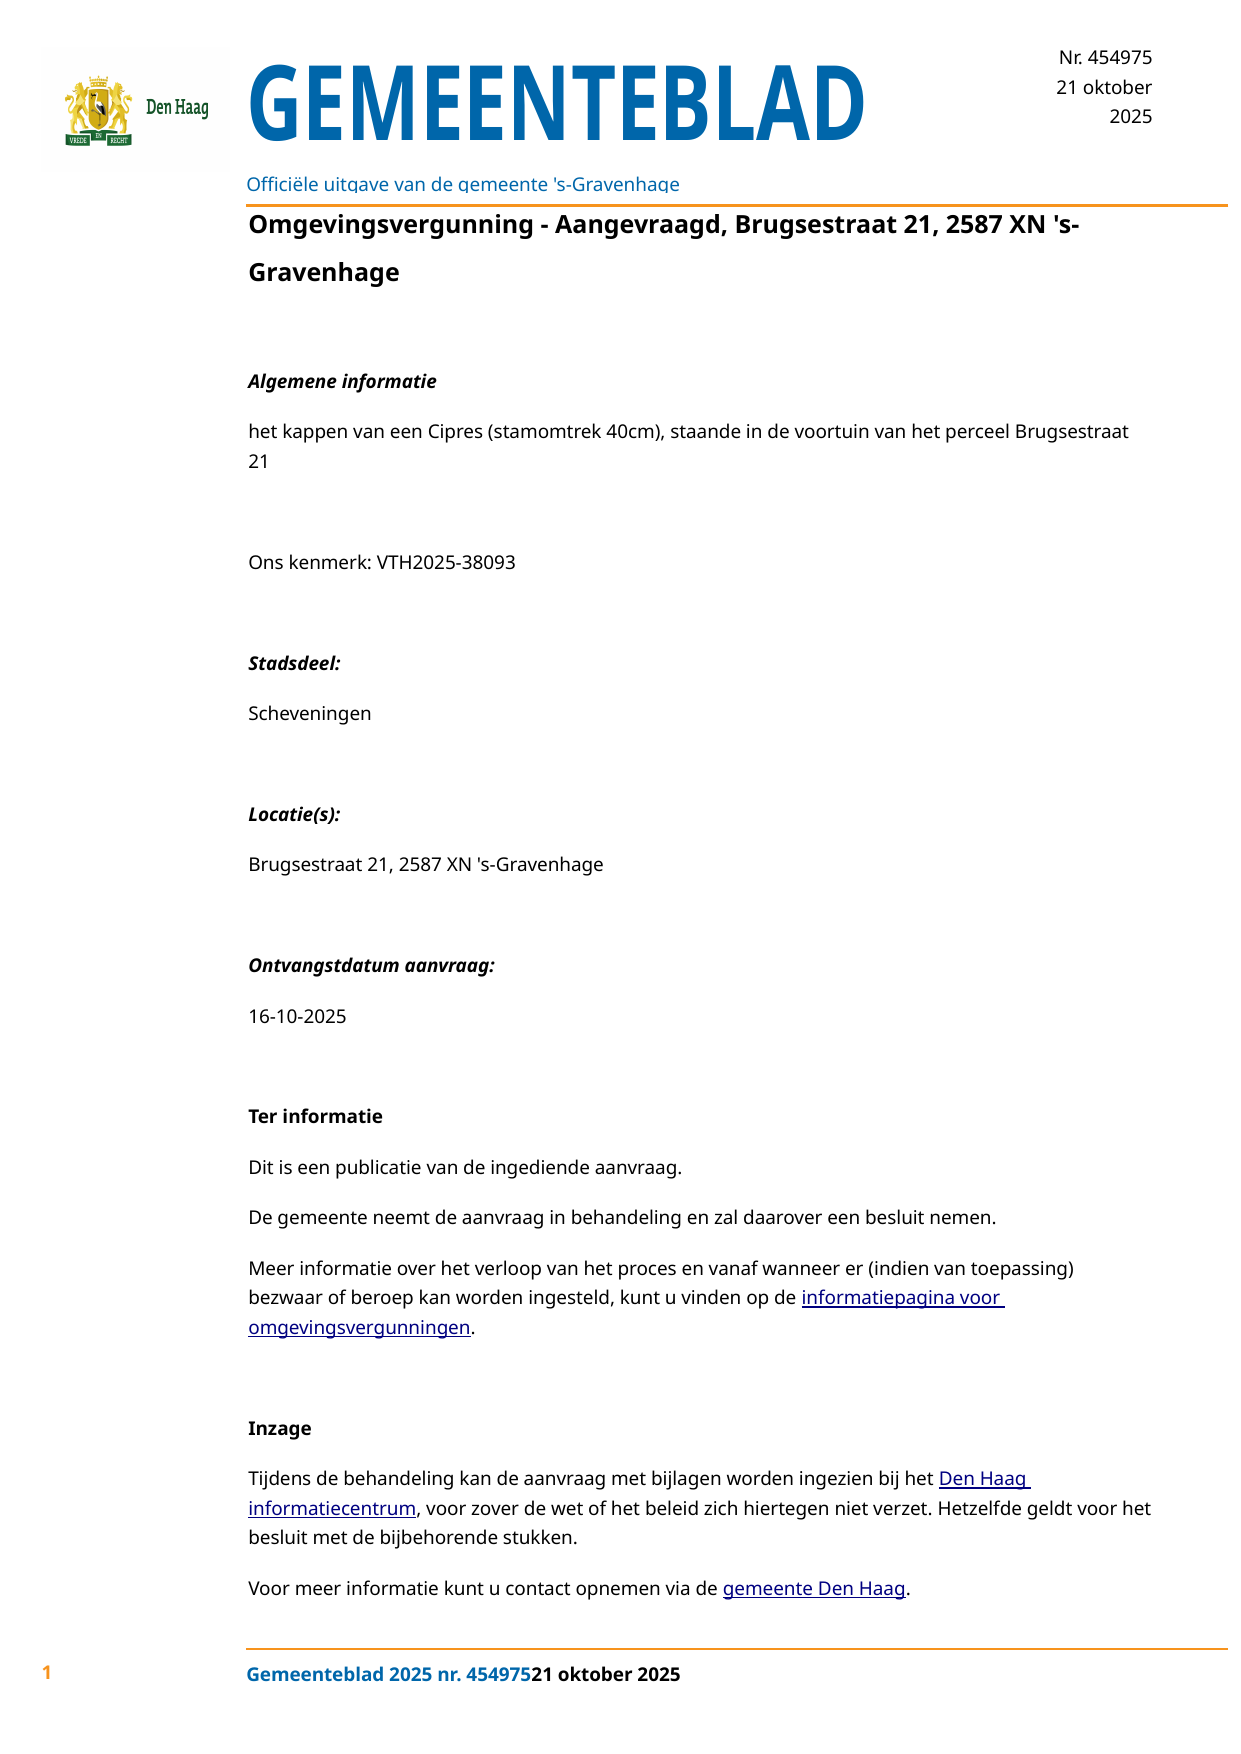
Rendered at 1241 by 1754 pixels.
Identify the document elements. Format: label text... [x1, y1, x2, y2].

text De gemeente neemt de aanvraag in behandeling en zal daarover een besluit nemen. [248, 1204, 1152, 1230]
text Ons kenmerk: VTH2025-38093 [248, 549, 1152, 575]
text Tijdens de behandeling kan de aanvraag met bijlagen worden ingezien bij het Den Haag informatiecentrum, voor zover de wet of het beleid zich hiertegen niet verzet. Hetzelfde geldt voor het besluit met de bijbehorende stukken. [248, 1465, 1152, 1550]
text Algemene informatie [248, 368, 1152, 394]
text Meer informatie over het verloop van het proces en vanaf wanneer er (indien van toepassing) bezwaar of beroep kan worden ingesteld, kunt u vinden op de informatiepagina voor omgevingsvergunningen. [248, 1255, 1152, 1340]
text Scheveningen [248, 700, 1152, 726]
text Dit is een publicatie van de ingediende aanvraag. [248, 1154, 1152, 1180]
text Omgevingsvergunning - Aangevraagd, Brugsestraat 21, 2587 XN 's-Gravenhage [248, 207, 1152, 288]
picture [41, 47, 231, 172]
text Ter informatie [248, 1104, 1152, 1129]
text Stadsdeel: [248, 650, 1152, 676]
text Voor meer informatie kunt u contact opnemen via de gemeente Den Haag. [248, 1575, 1152, 1601]
text Ontvangstdatum aanvraag: [248, 952, 1152, 978]
text het kappen van een Cipres (stamomtrek 40cm), staande in de voortuin van het perceel Brugsestraat 21 [248, 419, 1152, 474]
text Inzage [248, 1415, 1152, 1441]
text Brugsestraat 21, 2587 XN 's-Gravenhage [248, 852, 1152, 877]
text Locatie(s): [248, 801, 1152, 827]
text 16-10-2025 [248, 1003, 1152, 1029]
